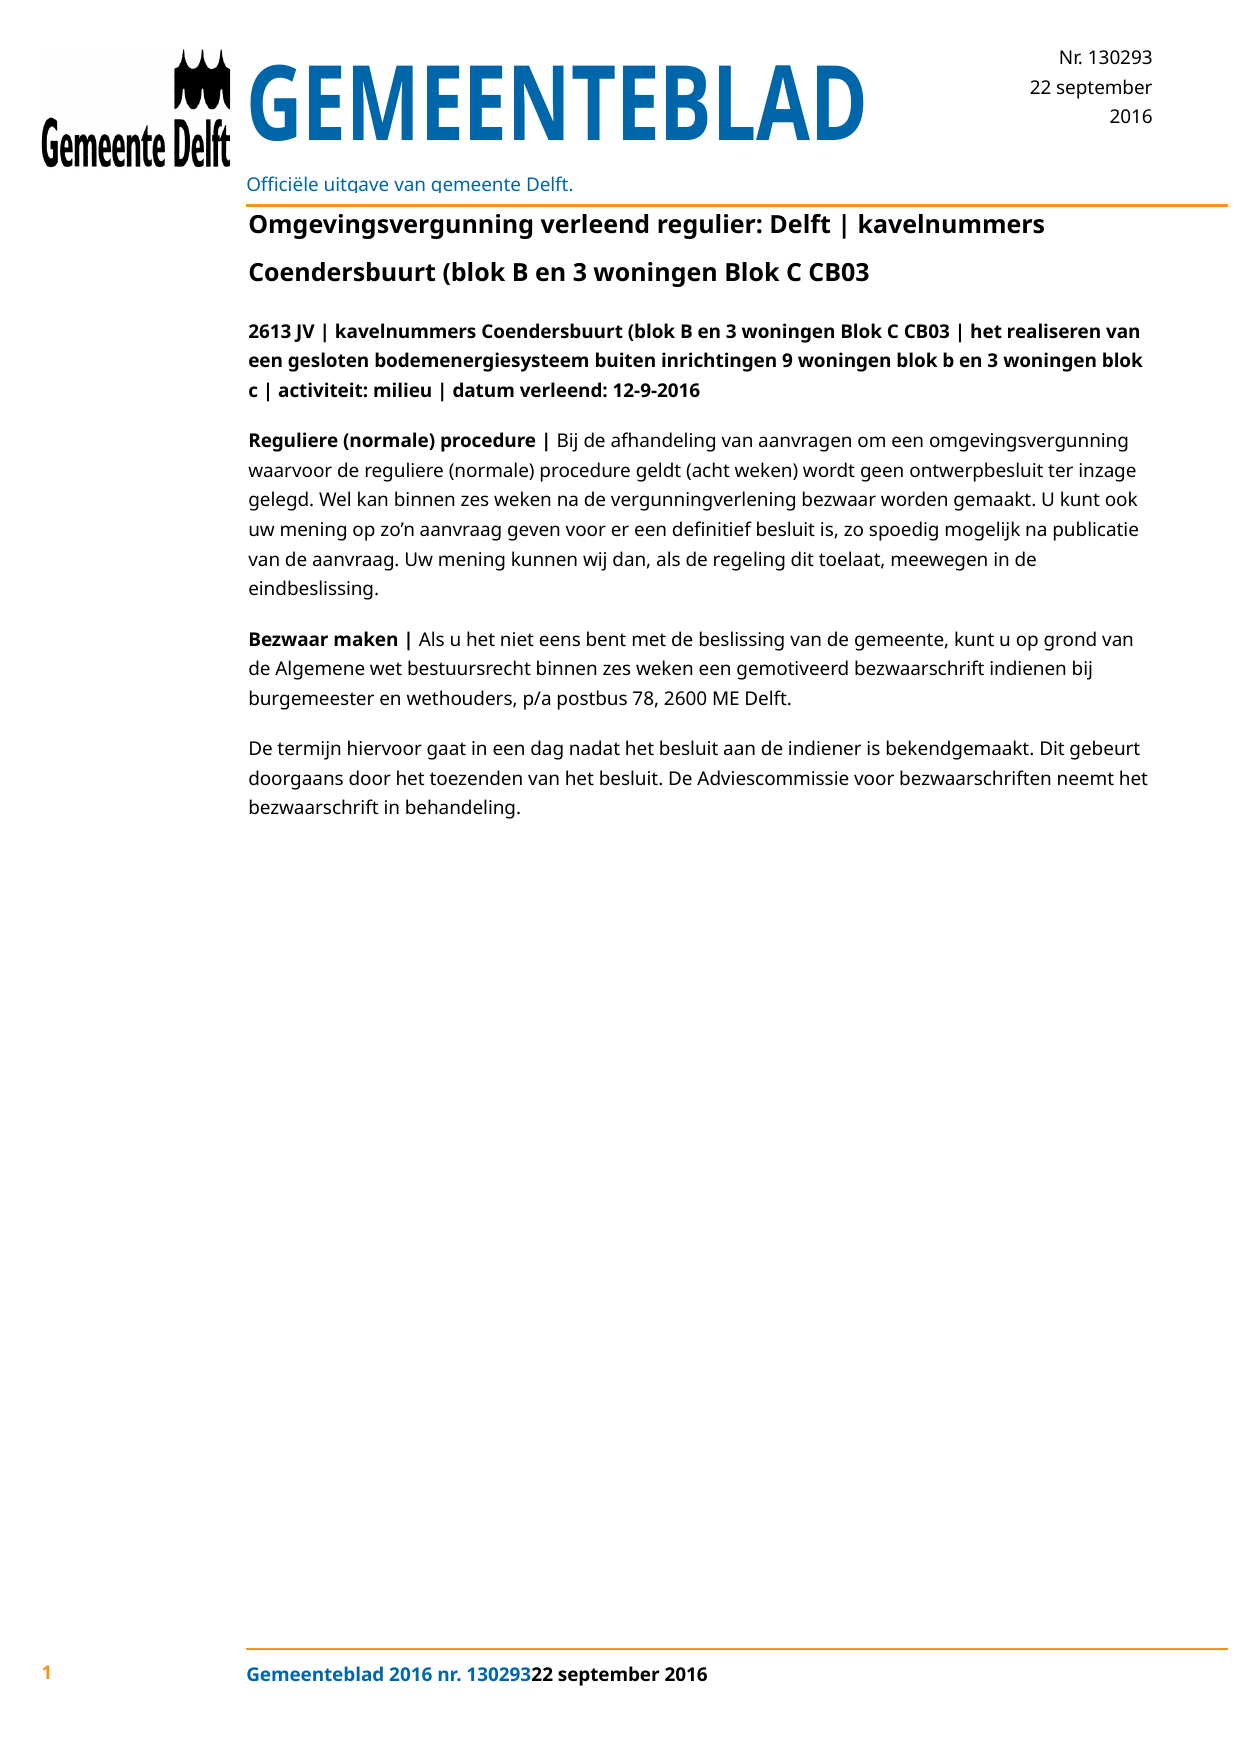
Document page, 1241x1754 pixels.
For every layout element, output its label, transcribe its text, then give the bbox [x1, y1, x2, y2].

text De termijn hiervoor gaat in een dag nadat het besluit aan de indiener is bekendgemaakt. Dit gebeurt doorgaans door het toezenden van het besluit. De Adviescommissie voor bezwaarschriften neemt het bezwaarschrift in behandeling. [248, 735, 1152, 820]
text 2613 JV | kavelnummers Coendersbuurt (blok B en 3 woningen Blok C CB03 | het realiseren van een gesloten bodemenergiesysteem buiten inrichtingen 9 woningen blok b en 3 woningen blok c | activiteit: milieu | datum verleend: 12-9-2016 [248, 318, 1152, 403]
picture [41, 47, 231, 172]
text Bezwaar maken | Als u het niet eens bent met de beslissing van de gemeente, kunt u op grond van de Algemene wet bestuursrecht binnen zes weken een gemotiveerd bezwaarschrift indienen bij burgemeester en wethouders, p/a postbus 78, 2600 ME Delft. [248, 626, 1152, 711]
text Reguliere (normale) procedure | Bij de afhandeling van aanvragen om een omgevingsvergunning waarvoor de reguliere (normale) procedure geldt (acht weken) wordt geen ontwerpbesluit ter inzage gelegd. Wel kan binnen zes weken na de vergunningverlening bezwaar worden gemaakt. U kunt ook uw mening op zo’n aanvraag geven voor er een definitief besluit is, zo spoedig mogelijk na publicatie van de aanvraag. Uw mening kunnen wij dan, als de regeling dit toelaat, meewegen in de eindbeslissing. [248, 427, 1152, 601]
text Omgevingsvergunning verleend regulier: Delft | kavelnummers Coendersbuurt (blok B en 3 woningen Blok C CB03 [248, 207, 1152, 288]
